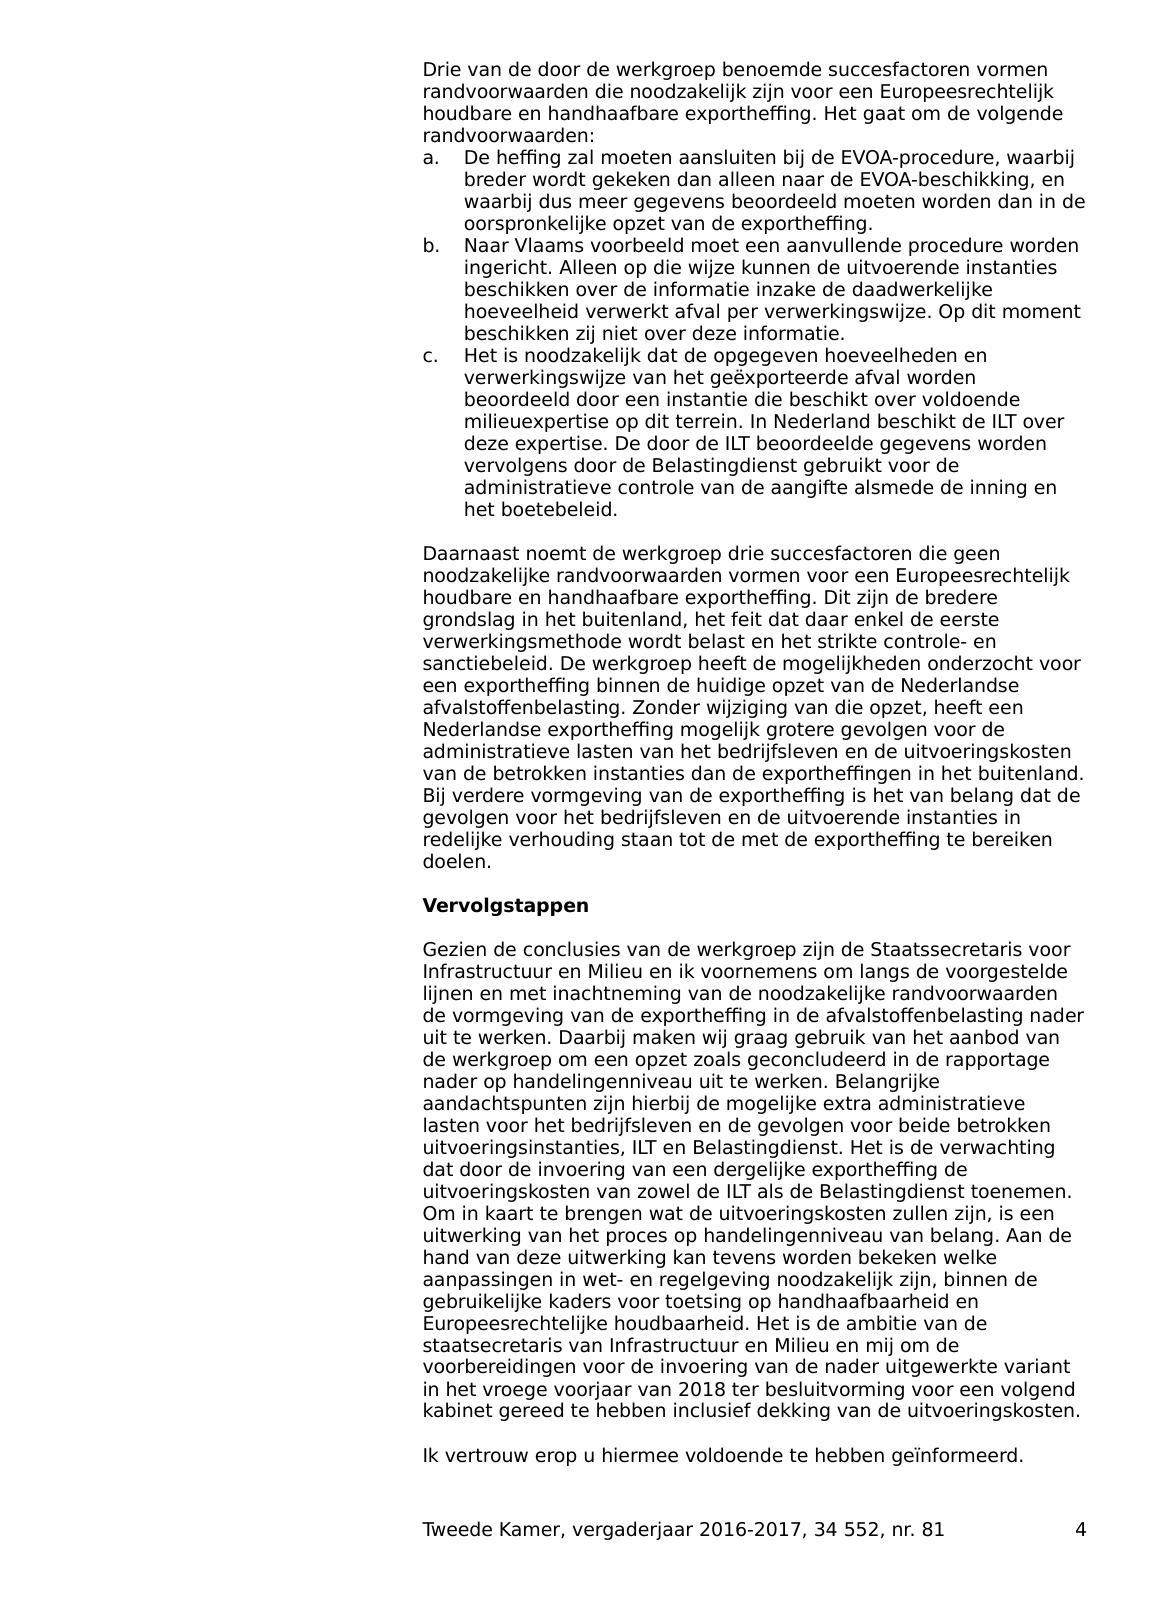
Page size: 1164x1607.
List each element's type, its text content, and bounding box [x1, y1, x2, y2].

text b. Naar Vlaams voorbeeld moet een aanvullende procedure worden ingericht. Alleen op die wijze kunnen de uitvoerende instanties beschikken over de informatie inzake de daadwerkelijke hoeveelheid verwerkt afval per verwerkingswijze. Op dit moment beschikken zij niet over deze informatie. [422, 235, 1087, 345]
text a. De heffing zal moeten aansluiten bij de EVOA-procedure, waarbij breder wordt gekeken dan alleen naar de EVOA-beschikking, en waarbij dus meer gegevens beoordeeld moeten worden dan in de oorspronkelijke opzet van de exportheffing. [422, 147, 1087, 235]
text Daarnaast noemt de werkgroep drie succesfactoren die geen noodzakelijke randvoorwaarden vormen voor een Europeesrechtelijk houdbare en handhaafbare exportheffing. Dit zijn de bredere grondslag in het buitenland, het feit dat daar enkel de eerste verwerkingsmethode wordt belast en het strikte controle- en sanctiebeleid. De werkgroep heeft de mogelijkheden onderzocht voor een exportheffing binnen de huidige opzet van de Nederlandse afvalstoffenbelasting. Zonder wijziging van die opzet, heeft een Nederlandse exportheffing mogelijk grotere gevolgen voor de administratieve lasten van het bedrijfsleven en de uitvoeringskosten van de betrokken instanties dan de exportheffingen in het buitenland. Bij verdere vormgeving van de exportheffing is het van belang dat de gevolgen voor het bedrijfsleven en de uitvoerende instanties in redelijke verhouding staan tot de met de exportheffing te bereiken doelen. [422, 543, 1087, 872]
text c. Het is noodzakelijk dat de opgegeven hoeveelheden en verwerkingswijze van het geëxporteerde afval worden beoordeeld door een instantie die beschikt over voldoende milieuexpertise op dit terrein. In Nederland beschikt de ILT over deze expertise. De door de ILT beoordeelde gegevens worden vervolgens door de Belastingdienst gebruikt voor de administratieve controle van de aangifte alsmede de inning en het boetebeleid. [422, 345, 1087, 521]
text Ik vertrouw erop u hiermee voldoende te hebben geïnformeerd. [422, 1444, 1087, 1467]
text Gezien de conclusies van de werkgroep zijn de Staatssecretaris voor Infrastructuur en Milieu en ik voornemens om langs de voorgestelde lijnen en met inachtneming van de noodzakelijke randvoorwaarden de vormgeving van de exportheffing in de afvalstoffenbelasting nader uit te werken. Daarbij maken wij graag gebruik van het aanbod van de werkgroep om een opzet zoals geconcludeerd in de rapportage nader op handelingenniveau uit te werken. Belangrijke aandachtspunten zijn hierbij de mogelijke extra administratieve lasten voor het bedrijfsleven en de gevolgen voor beide betrokken uitvoeringsinstanties, ILT en Belastingdienst. Het is de verwachting dat door de invoering van een dergelijke exportheffing de uitvoeringskosten van zowel de ILT als de Belastingdienst toenemen. Om in kaart te brengen wat de uitvoeringskosten zullen zijn, is een uitwerking van het proces op handelingenniveau van belang. Aan de hand van deze uitwerking kan tevens worden bekeken welke aanpassingen in wet- en regelgeving noodzakelijk zijn, binnen de gebruikelijke kaders voor toetsing op handhaafbaarheid en Europeesrechtelijke houdbaarheid. Het is de ambitie van de staatsecretaris van Infrastructuur en Milieu en mij om de voorbereidingen voor de invoering van de nader uitgewerkte variant in het vroege voorjaar van 2018 ter besluitvorming voor een volgend kabinet gereed te hebben inclusief dekking van de uitvoeringskosten. [422, 939, 1087, 1422]
subtitle Vervolgstappen [422, 895, 1087, 917]
text Drie van de door de werkgroep benoemde succesfactoren vormen randvoorwaarden die noodzakelijk zijn voor een Europeesrechtelijk houdbare en handhaafbare exportheffing. Het gaat om de volgende randvoorwaarden: [422, 59, 1087, 147]
